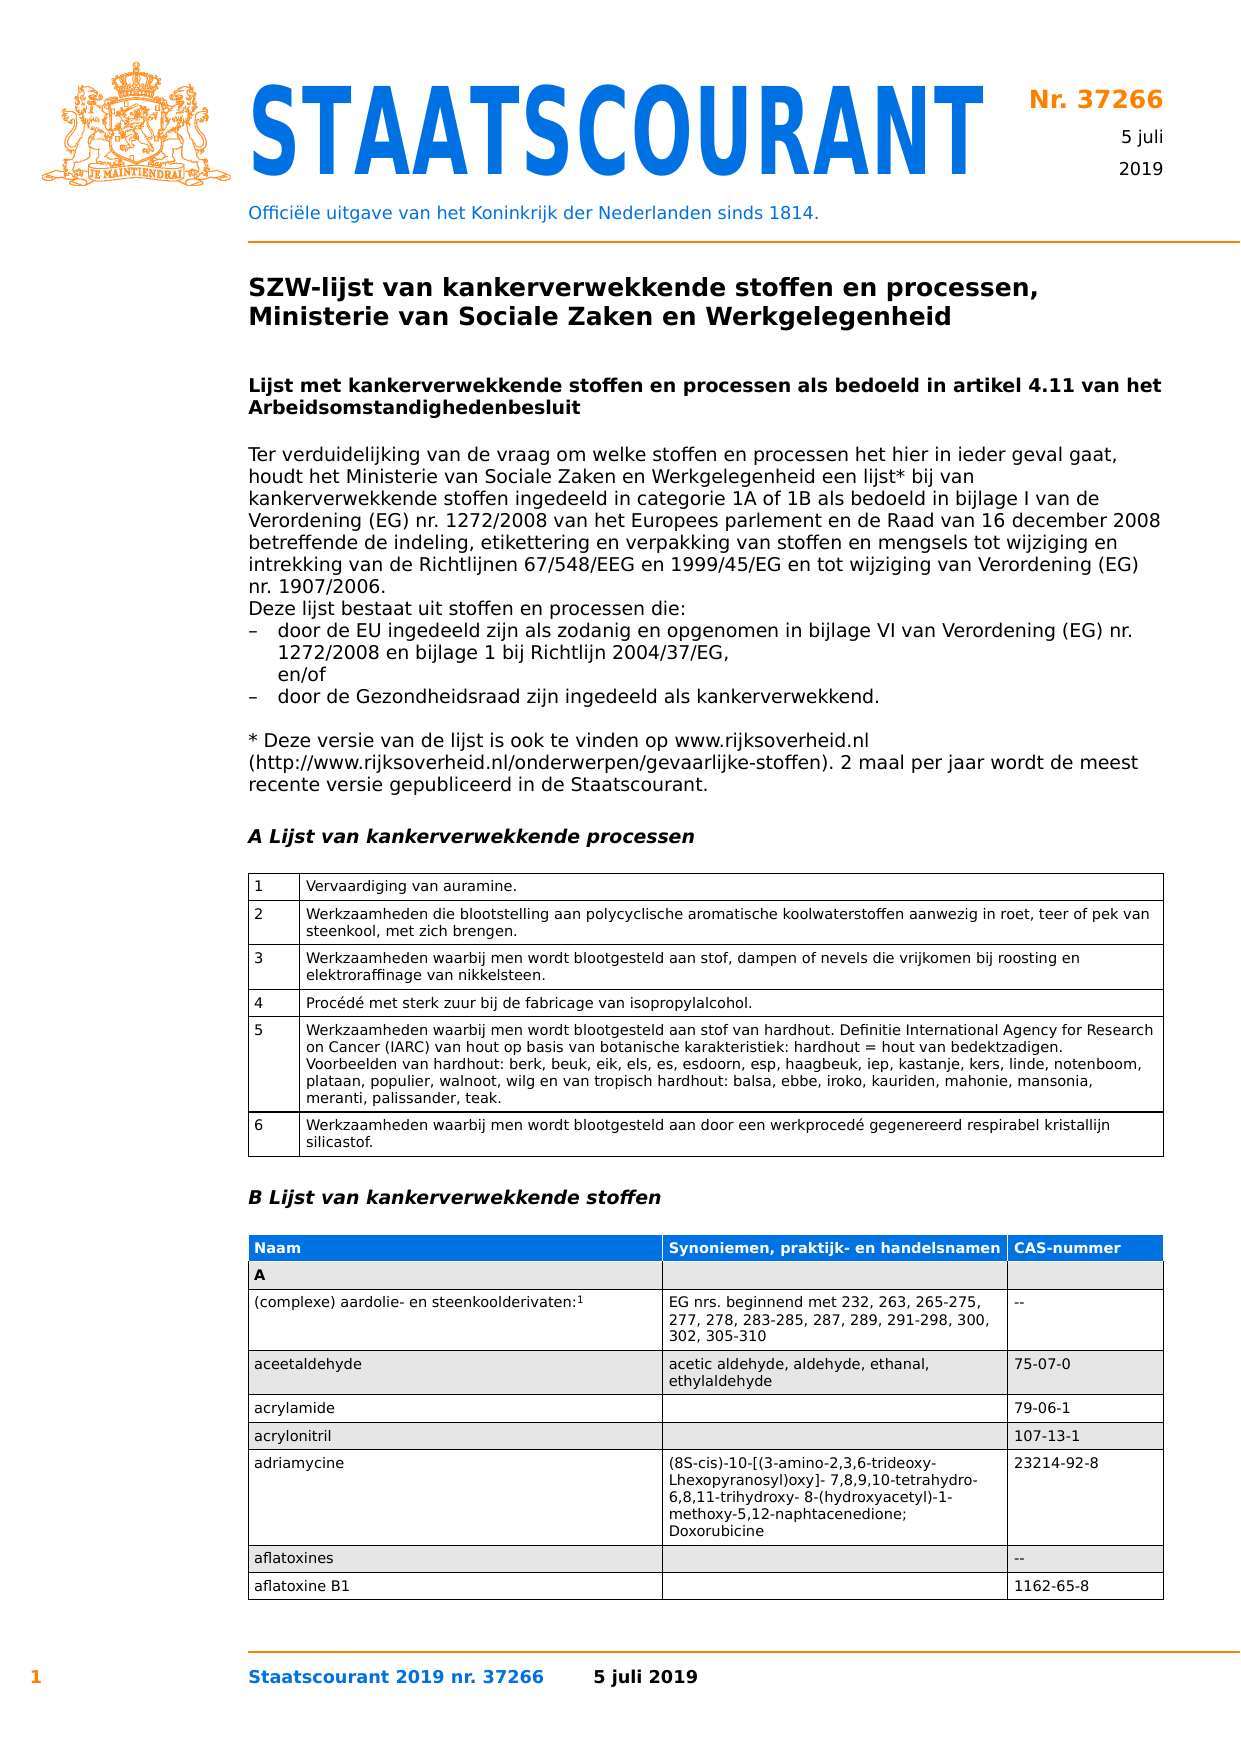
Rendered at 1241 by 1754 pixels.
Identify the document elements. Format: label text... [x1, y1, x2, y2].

text Deze lijst bestaat uit stoffen en processen die: [248, 598, 1163, 620]
table_cell Werkzaamheden waarbij men wordt blootgesteld aan door een werkprocedé gegenereerd respirabel kristallijn silicastof. [300, 1113, 1163, 1156]
table_cell 1162-65-8 [1008, 1573, 1163, 1599]
table_cell (complexe) aardolie- en steenkoolderivaten:1 [249, 1290, 662, 1350]
table_cell Procédé met sterk zuur bij de fabricage van isopropylalcohol. [300, 990, 1163, 1016]
table_cell Officiële uitgave van het Koninkrijk der Nederlanden sinds 1814. [248, 203, 1240, 241]
table_cell 107-13-1 [1008, 1423, 1163, 1449]
table_cell 79-06-1 [1008, 1395, 1163, 1422]
table_cell 23214-92-8 [1008, 1450, 1163, 1544]
table_cell -- [1008, 1290, 1163, 1350]
table_cell (8S-cis)-10-[(3-amino-2,3,6-trideoxy-Lhexopyranosyl)oxy]- 7,8,9,10-tetrahydro-6,8,11-trihydroxy- 8-(hydroxyacetyl)-1-methoxy-5,12-naphtacenedione; Doxorubicine [663, 1450, 1007, 1544]
text en/of [277, 664, 1163, 686]
table_cell aflatoxine B1 [249, 1573, 662, 1599]
table_cell 5 [249, 1017, 299, 1111]
table_cell 2 [249, 901, 299, 944]
table_header [25, 62, 248, 241]
table_cell 75-07-0 [1008, 1351, 1163, 1394]
table_cell acrylamide [249, 1395, 662, 1422]
table_header STAATSCOURANT [248, 62, 998, 203]
subtitle A Lijst van kankerverwekkende processen [248, 826, 1163, 848]
table_cell A [249, 1262, 662, 1289]
table_header Nr. 37266 [998, 62, 1240, 121]
table_cell Werkzaamheden die blootstelling aan polycyclische aromatische koolwaterstoffen aanwezig in roet, teer of pek van steenkool, met zich brengen. [300, 901, 1163, 944]
subtitle B Lijst van kankerverwekkende stoffen [248, 1187, 1163, 1209]
text * Deze versie van de lijst is ook te vinden op www.rijksoverheid.nl (http://www.rijksoverheid.nl/onderwerpen/gevaarlijke-stoffen). 2 maal per jaar wordt de meest recente versie gepubliceerd in de Staatscourant. [248, 730, 1163, 796]
table_header Synoniemen, praktijk- en handelsnamen [663, 1235, 1007, 1261]
table_cell aceetaldehyde [249, 1351, 662, 1394]
subtitle SZW-lijst van kankerverwekkende stoffen en processen, Ministerie van Sociale Zaken en Werkgelegenheid [248, 273, 1163, 331]
table_header 1 [249, 874, 299, 900]
text – door de EU ingedeeld zijn als zodanig en opgenomen in bijlage VI van Verordening (EG) nr. 1272/2008 en bijlage 1 bij Richtlijn 2004/37/EG, [248, 620, 1163, 664]
table_cell [663, 1395, 1007, 1422]
table_cell 6 [249, 1113, 299, 1156]
table_cell 4 [249, 990, 299, 1016]
table_cell [663, 1262, 1007, 1289]
table_cell Werkzaamheden waarbij men wordt blootgesteld aan stof van hardhout. Definitie International Agency for Research on Cancer (IARC) van hout op basis van botanische karakteristiek: hardhout = hout van bedektzadigen. Voorbeelden van hardhout: berk, beuk, eik, els, es, esdoorn, esp, haagbeuk, iep, kastanje, kers, linde, notenboom, plataan, populier, walnoot, wilg en van tropisch hardhout: balsa, ebbe, iroko, kauriden, mahonie, mansonia, meranti, palissander, teak. [300, 1017, 1163, 1111]
table_cell acetic aldehyde, aldehyde, ethanal, ethylaldehyde [663, 1351, 1007, 1394]
picture [41, 62, 231, 186]
table_cell [1008, 1262, 1163, 1289]
text – door de Gezondheidsraad zijn ingedeeld als kankerverwekkend. [248, 686, 1163, 708]
table_cell 5 juli [998, 121, 1240, 153]
text Ter verduidelijking van de vraag om welke stoffen en processen het hier in ieder geval gaat, houdt het Ministerie van Sociale Zaken en Werkgelegenheid een lijst* bij van kankerverwekkende stoffen ingedeeld in categorie 1A of 1B als bedoeld in bijlage I van de Verordening (EG) nr. 1272/2008 van het Europees parlement en de Raad van 16 december 2008 betreffende de indeling, etikettering en verpakking van stoffen en mengsels tot wijziging en intrekking van de Richtlijnen 67/548/EEG en 1999/45/EG en tot wijziging van Verordening (EG) nr. 1907/2006. [248, 444, 1163, 598]
table_cell Werkzaamheden waarbij men wordt blootgesteld aan stof, dampen of nevels die vrijkomen bij roosting en elektroraffinage van nikkelsteen. [300, 945, 1163, 989]
subtitle Lijst met kankerverwekkende stoffen en processen als bedoeld in artikel 4.11 van het Arbeidsomstandighedenbesluit [248, 375, 1163, 419]
table_cell [663, 1423, 1007, 1449]
table_header Vervaardiging van auramine. [300, 874, 1163, 900]
table_cell acrylonitril [249, 1423, 662, 1449]
table_cell [663, 1573, 1007, 1599]
table_header CAS-nummer [1008, 1235, 1163, 1261]
table_cell -- [1008, 1546, 1163, 1572]
table_cell [663, 1546, 1007, 1572]
table_cell EG nrs. beginnend met 232, 263, 265-275, 277, 278, 283-285, 287, 289, 291-298, 300, 302, 305-310 [663, 1290, 1007, 1350]
table_cell 3 [249, 945, 299, 989]
table_header Naam [249, 1235, 662, 1261]
table_cell adriamycine [249, 1450, 662, 1544]
table_cell 2019 [998, 153, 1240, 203]
table_cell aflatoxines [249, 1546, 662, 1572]
